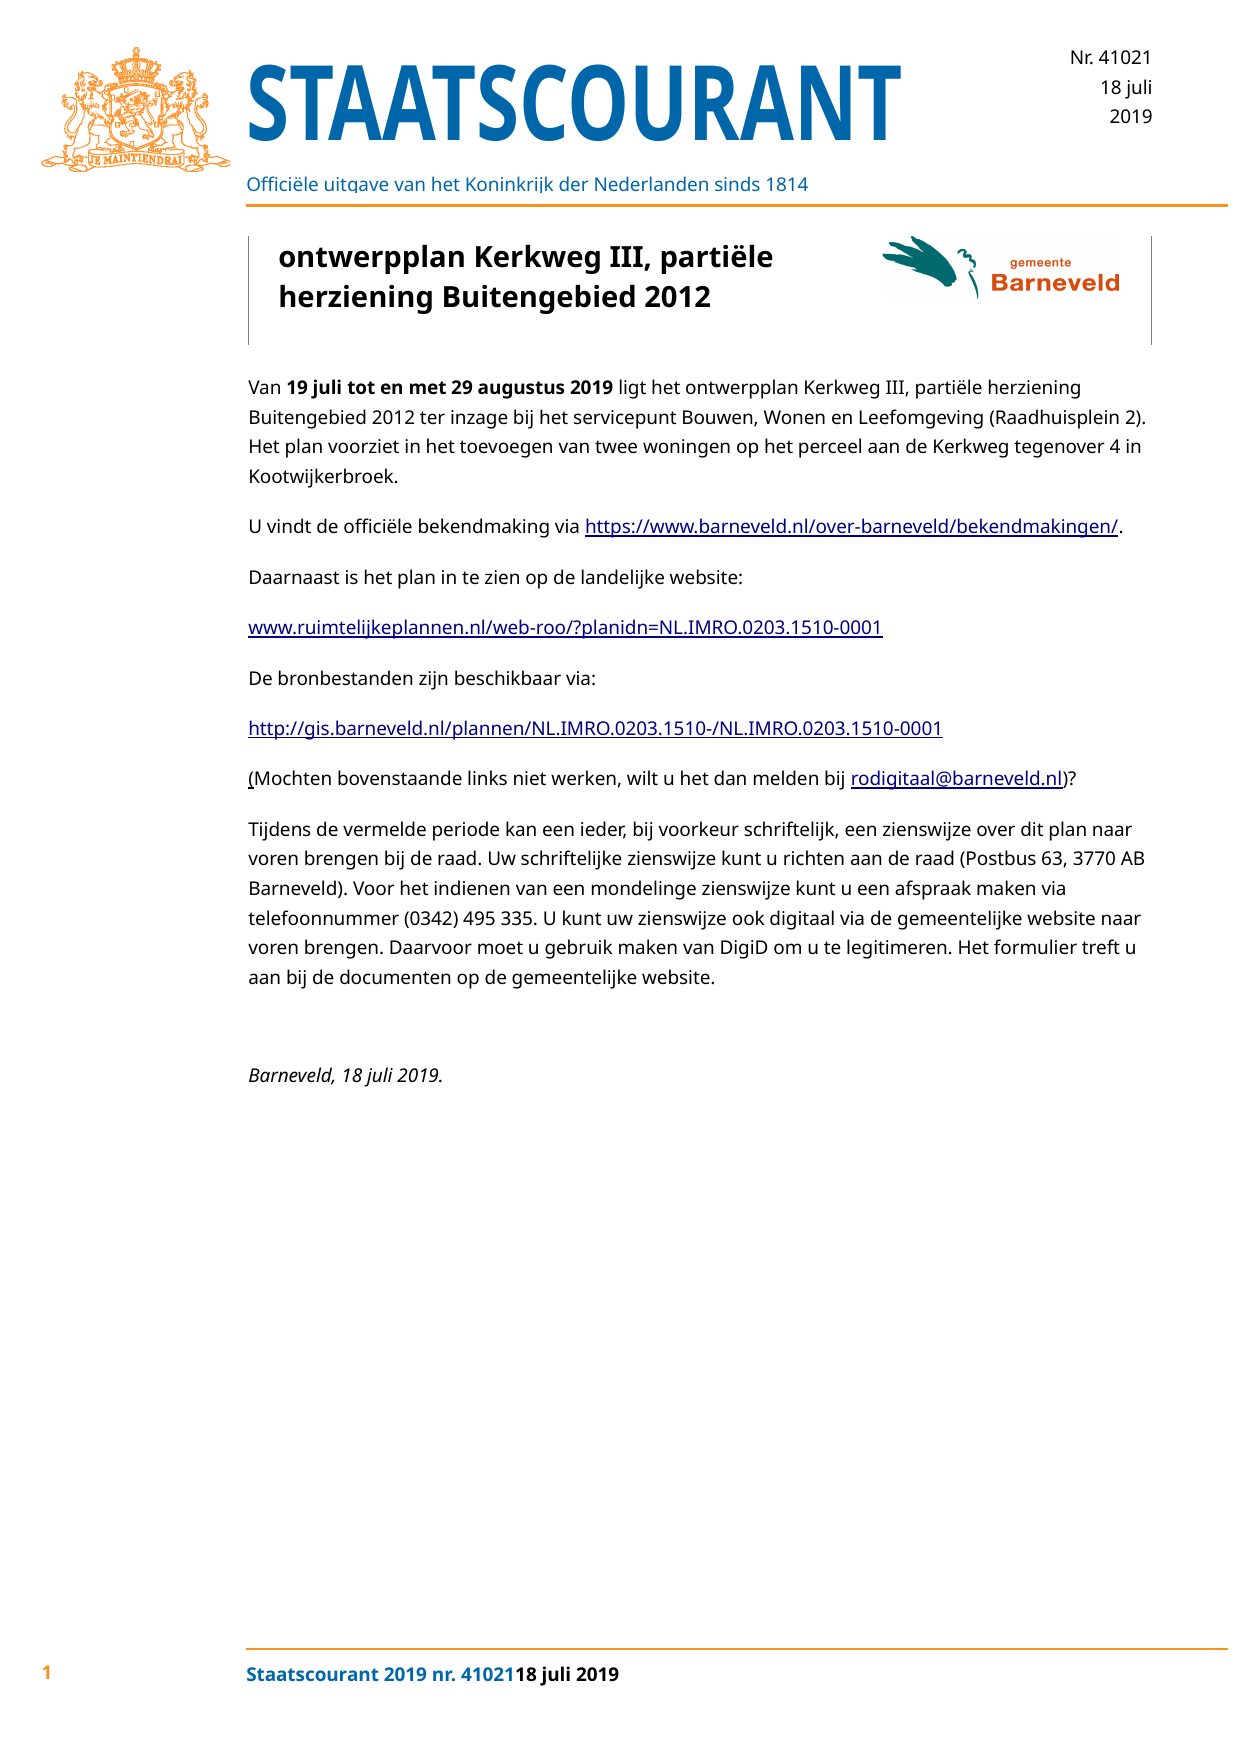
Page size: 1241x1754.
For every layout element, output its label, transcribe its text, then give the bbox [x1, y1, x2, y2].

table_header [850, 236, 1151, 345]
text www.ruimtelijkeplannen.nl/web-roo/?planidn=NL.IMRO.0203.1510-0001 [248, 614, 1152, 640]
text Daarnaast is het plan in te zien op de landelijke website: [248, 564, 1152, 589]
text Barneveld, 18 juli 2019. [248, 1062, 1152, 1088]
table_header ontwerpplan Kerkweg III, partiële herziening Buitengebied 2012 [249, 236, 850, 345]
picture [882, 236, 1119, 299]
text (Mochten bovenstaande links niet werken, wilt u het dan melden bij rodigitaal@barneveld.nl)? [248, 766, 1152, 791]
text Tijdens de vermelde periode kan een ieder, bij voorkeur schriftelijk, een zienswijze over dit plan naar voren brengen bij de raad. Uw schriftelijke zienswijze kunt u richten aan de raad (Postbus 63, 3770 AB Barneveld). Voor het indienen van een mondelinge zienswijze kunt u een afspraak maken via telefoonnummer (0342) 495 335. U kunt uw zienswijze ook digitaal via de gemeentelijke website naar voren brengen. Daarvoor moet u gebruik maken van DigiD om u te legitimeren. Het formulier treft u aan bij de documenten op de gemeentelijke website. [248, 816, 1152, 989]
text Van 19 juli tot en met 29 augustus 2019 ligt het ontwerpplan Kerkweg III, partiële herziening Buitengebied 2012 ter inzage bij het servicepunt Bouwen, Wonen en Leefomgeving (Raadhuisplein 2). Het plan voorziet in het toevoegen van twee woningen op het perceel aan de Kerkweg tegenover 4 in Kootwijkerbroek. [248, 374, 1152, 489]
text U vindt de officiële bekendmaking via https://www.barneveld.nl/over-barneveld/bekendmakingen/. [248, 513, 1152, 539]
text http://gis.barneveld.nl/plannen/NL.IMRO.0203.1510-/NL.IMRO.0203.1510-0001 [248, 715, 1152, 741]
picture [41, 47, 231, 172]
text De bronbestanden zijn beschikbaar via: [248, 665, 1152, 690]
